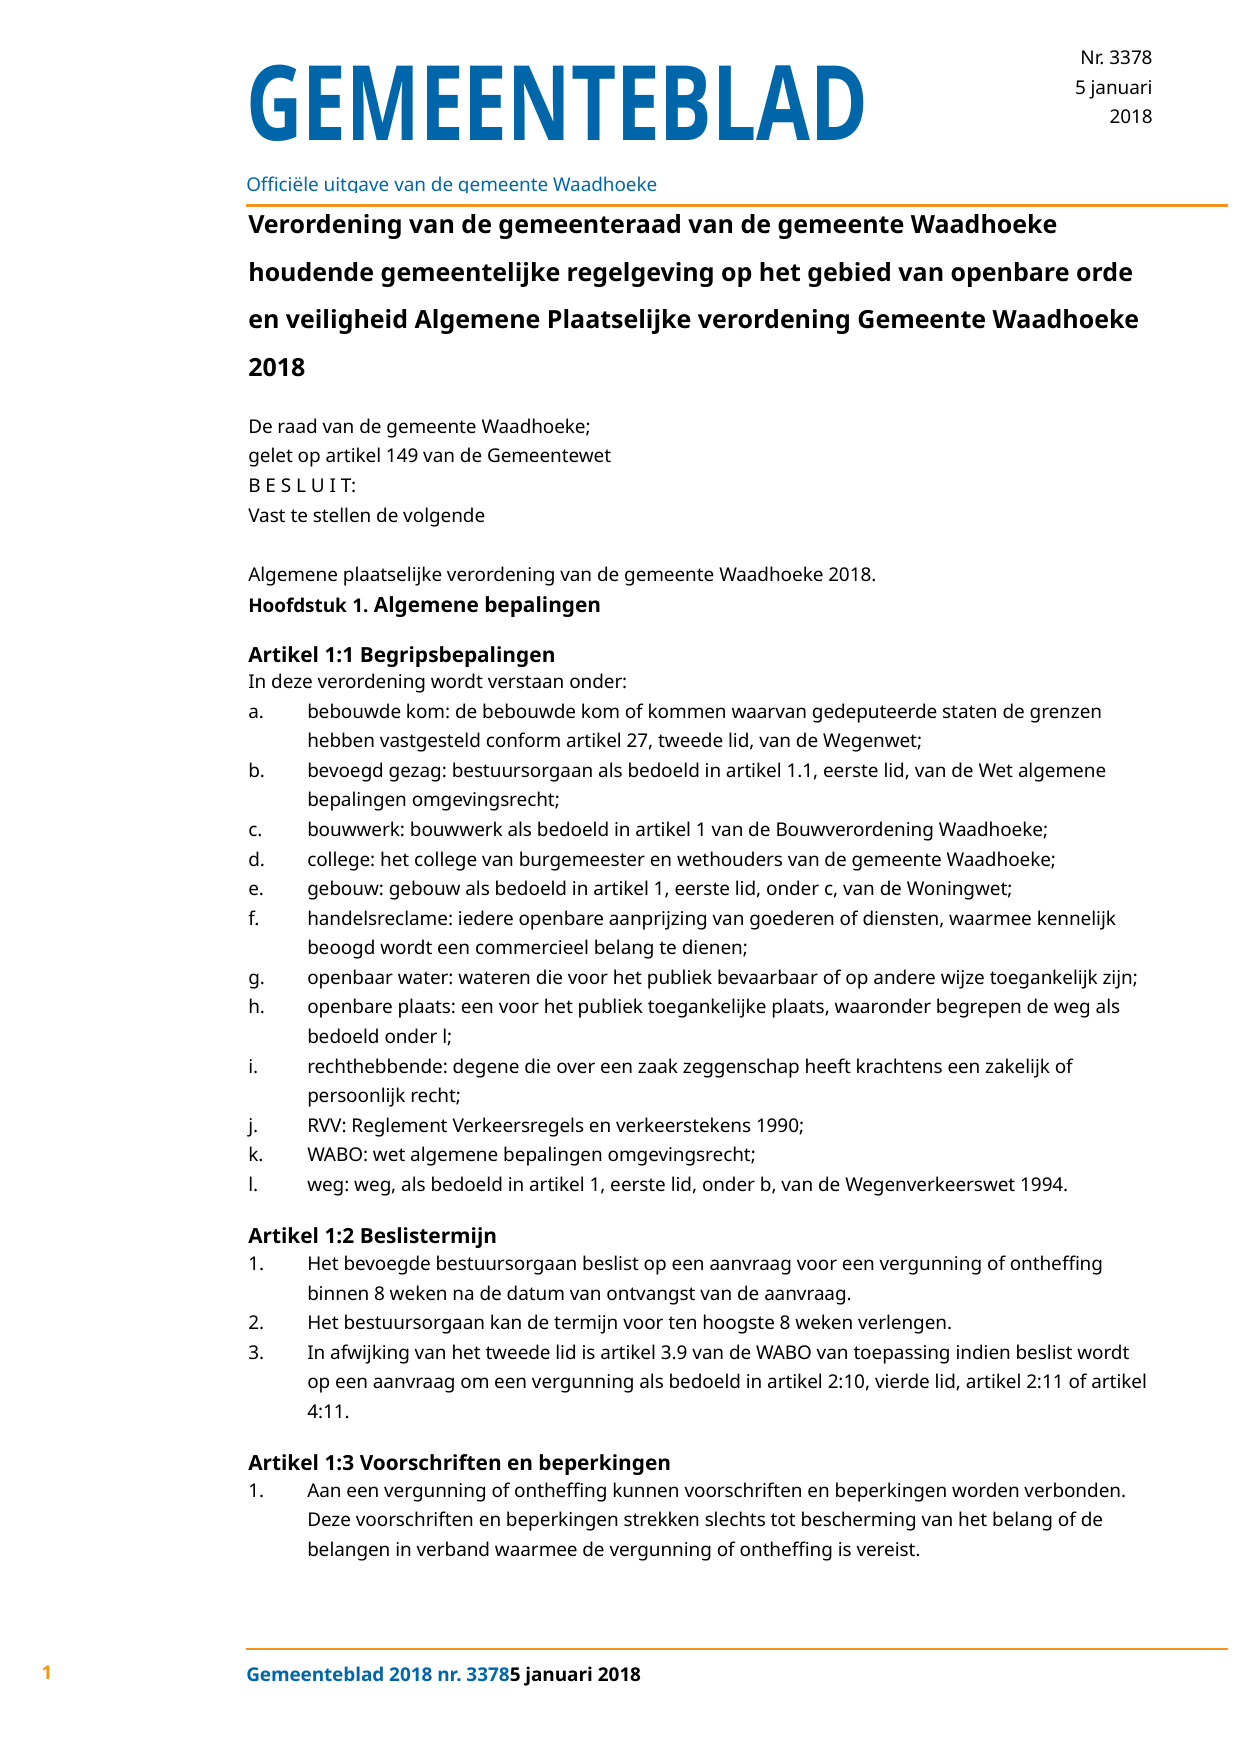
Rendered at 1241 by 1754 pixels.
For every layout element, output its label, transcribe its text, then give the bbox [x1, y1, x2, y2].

list WABO: wet algemene bepalingen omgevingsrecht; [248, 1142, 1152, 1167]
list bebouwde kom: de bebouwde kom of kommen waarvan gedeputeerde staten de grenzen hebben vastgesteld conform artikel 27, tweede lid, van de Wegenwet; [248, 698, 1152, 753]
list RVV: Reglement Verkeersregels en verkeerstekens 1990; [248, 1112, 1152, 1138]
list gebouw: gebouw als bedoeld in artikel 1, eerste lid, onder c, van de Woningwet; [248, 875, 1152, 901]
picture [41, 47, 231, 172]
list rechthebbende: degene die over een zaak zeggenschap heeft krachtens een zakelijk of persoonlijk recht; [248, 1053, 1152, 1108]
text Hoofdstuk 1. Algemene bepalingen [248, 591, 1152, 619]
text Artikel 1:1 Begripsbepalingen [248, 640, 1152, 668]
text Algemene plaatselijke verordening van de gemeente Waadhoeke 2018. [248, 561, 1152, 587]
list handelsreclame: iedere openbare aanprijzing van goederen of diensten, waarmee kennelijk beoogd wordt een commercieel belang te dienen; [248, 905, 1152, 960]
list openbaar water: wateren die voor het publiek bevaarbaar of op andere wijze toegankelijk zijn; [248, 964, 1152, 990]
text gelet op artikel 149 van de Gemeentewet [248, 443, 1152, 468]
text De raad van de gemeente Waadhoeke; [248, 413, 1152, 439]
list bevoegd gezag: bestuursorgaan als bedoeld in artikel 1.1, eerste lid, van de Wet algemene bepalingen omgevingsrecht; [248, 757, 1152, 812]
list In afwijking van het tweede lid is artikel 3.9 van de WABO van toepassing indien beslist wordt op een aanvraag om een vergunning als bedoeld in artikel 2:10, vierde lid, artikel 2:11 of artikel 4:11. [248, 1339, 1152, 1424]
list bouwwerk: bouwwerk als bedoeld in artikel 1 van de Bouwverordening Waadhoeke; [248, 816, 1152, 842]
list Het bevoegde bestuursorgaan beslist op een aanvraag voor een vergunning of ontheffing binnen 8 weken na de datum van ontvangst van de aanvraag. [248, 1250, 1152, 1305]
list openbare plaats: een voor het publiek toegankelijke plaats, waaronder begrepen de weg als bedoeld onder l; [248, 994, 1152, 1049]
list college: het college van burgemeester en wethouders van de gemeente Waadhoeke; [248, 846, 1152, 872]
text Artikel 1:3 Voorschriften en beperkingen [248, 1448, 1152, 1477]
list weg: weg, als bedoeld in artikel 1, eerste lid, onder b, van de Wegenverkeerswet 1994. [248, 1171, 1152, 1197]
text In deze verordening wordt verstaan onder: [248, 668, 1152, 694]
text B E S L U I T: [248, 472, 1152, 498]
text Verordening van de gemeenteraad van de gemeente Waadhoeke houdende gemeentelijke regelgeving op het gebied van openbare orde en veiligheid Algemene Plaatselijke verordening Gemeente Waadhoeke 2018 [248, 207, 1152, 384]
list Aan een vergunning of ontheffing kunnen voorschriften en beperkingen worden verbonden. Deze voorschriften en beperkingen strekken slechts tot bescherming van het belang of de belangen in verband waarmee de vergunning of ontheffing is vereist. [248, 1477, 1152, 1562]
text Vast te stellen de volgende [248, 502, 1152, 528]
list Het bestuursorgaan kan de termijn voor ten hoogste 8 weken verlengen. [248, 1309, 1152, 1335]
text Artikel 1:2 Beslistermijn [248, 1222, 1152, 1250]
